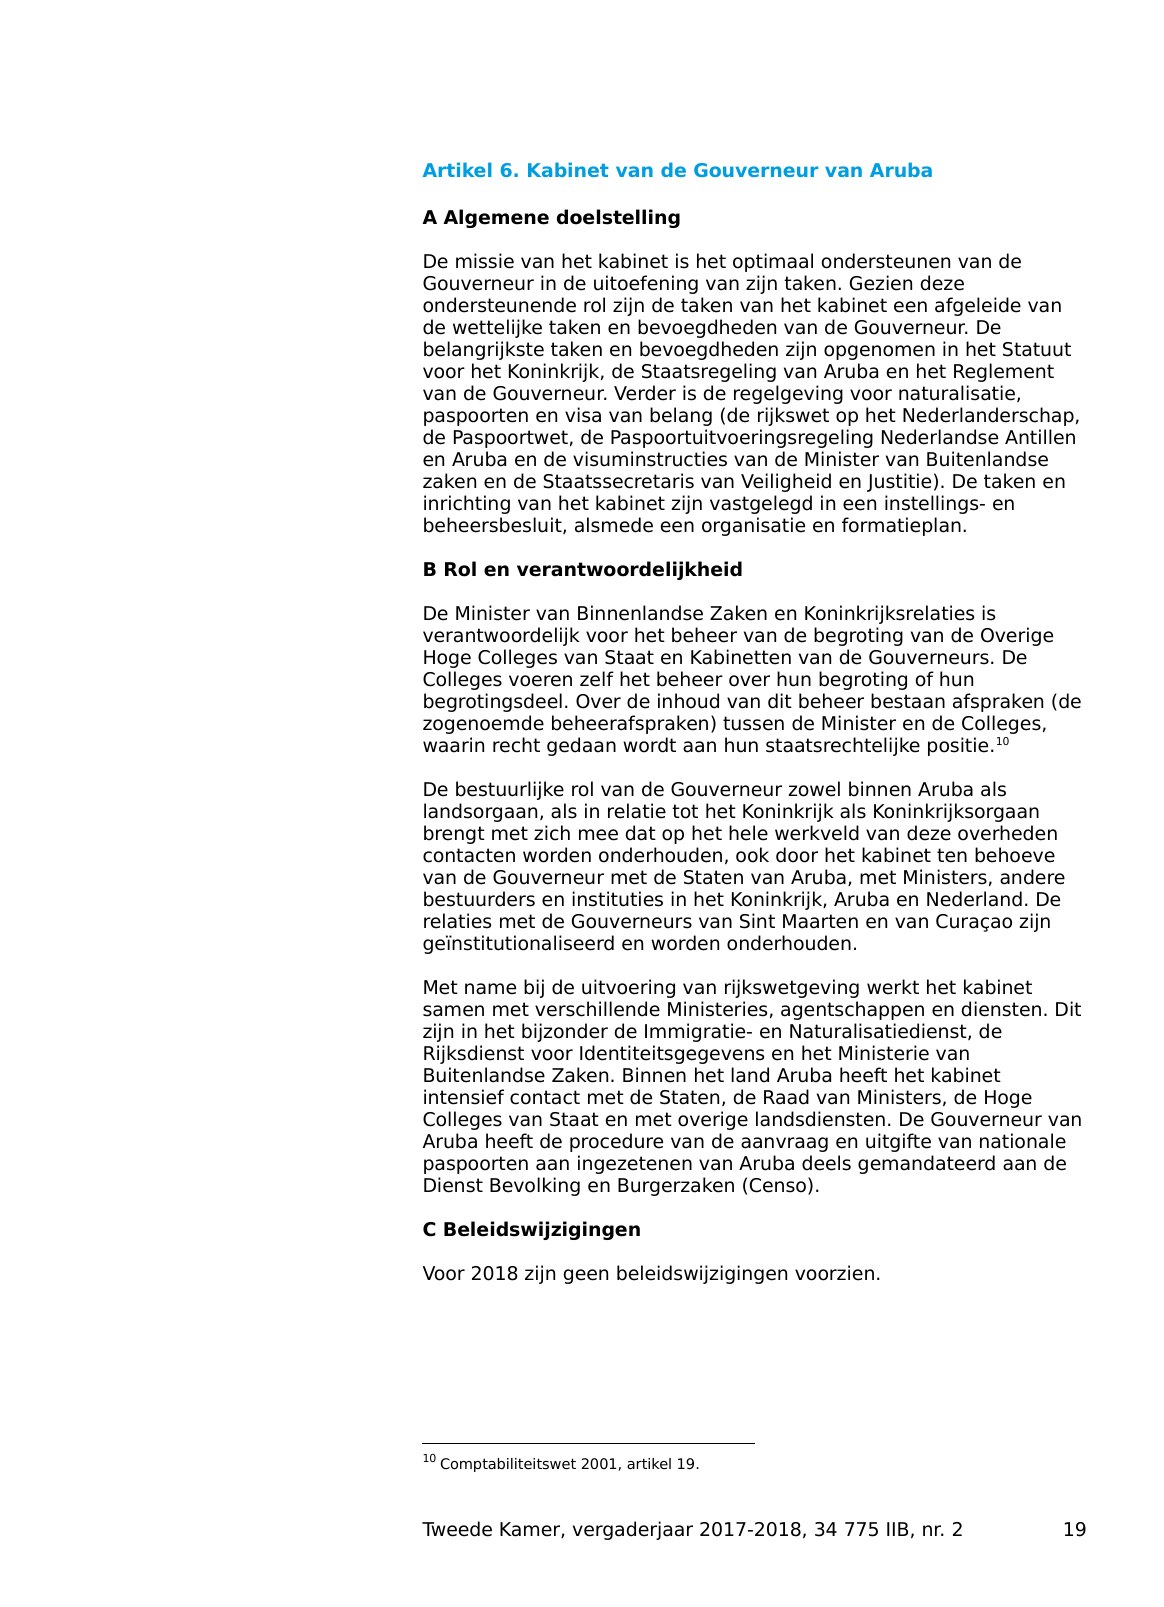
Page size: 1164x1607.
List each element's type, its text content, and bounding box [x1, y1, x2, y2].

text De missie van het kabinet is het optimaal ondersteunen van de Gouverneur in de uitoefening van zijn taken. Gezien deze ondersteunende rol zijn de taken van het kabinet een afgeleide van de wettelijke taken en bevoegdheden van de Gouverneur. De belangrijkste taken en bevoegdheden zijn opgenomen in het Statuut voor het Koninkrijk, de Staatsregeling van Aruba en het Reglement van de Gouverneur. Verder is de regelgeving voor naturalisatie, paspoorten en visa van belang (de rijkswet op het Nederlanderschap, de Paspoortwet, de Paspoortuitvoeringsregeling Nederlandse Antillen en Aruba en de visuminstructies van de Minister van Buitenlandse zaken en de Staatssecretaris van Veiligheid en Justitie). De taken en inrichting van het kabinet zijn vastgelegd in een instellings- en beheersbesluit, alsmede een organisatie en formatieplan. [422, 251, 1087, 537]
subtitle B Rol en verantwoordelijkheid [422, 559, 1087, 581]
subtitle A Algemene doelstelling [422, 207, 1087, 229]
text Comptabiliteitswet 2001, artikel 19. [422, 1452, 1087, 1474]
text Voor 2018 zijn geen beleidswijzigingen voorzien. [422, 1263, 1087, 1285]
subtitle C Beleidswijzigingen [422, 1219, 1087, 1241]
text De bestuurlijke rol van de Gouverneur zowel binnen Aruba als landsorgaan, als in relatie tot het Koninkrijk als Koninkrijksorgaan brengt met zich mee dat op het hele werkveld van deze overheden contacten worden onderhouden, ook door het kabinet ten behoeve van de Gouverneur met de Staten van Aruba, met Ministers, andere bestuurders en instituties in het Koninkrijk, Aruba en Nederland. De relaties met de Gouverneurs van Sint Maarten en van Curaçao zijn geïnstitutionaliseerd en worden onderhouden. [422, 779, 1087, 955]
text Met name bij de uitvoering van rijkswetgeving werkt het kabinet samen met verschillende Ministeries, agentschappen en diensten. Dit zijn in het bijzonder de Immigratie- en Naturalisatiedienst, de Rijksdienst voor Identiteitsgegevens en het Ministerie van Buitenlandse Zaken. Binnen het land Aruba heeft het kabinet intensief contact met de Staten, de Raad van Ministers, de Hoge Colleges van Staat en met overige landsdiensten. De Gouverneur van Aruba heeft de procedure van de aanvraag en uitgifte van nationale paspoorten aan ingezetenen van Aruba deels gemandateerd aan de Dienst Bevolking en Burgerzaken (Censo). [422, 977, 1087, 1197]
subtitle Artikel 6. Kabinet van de Gouverneur van Aruba [422, 160, 1087, 182]
text De Minister van Binnenlandse Zaken en Koninkrijksrelaties is verantwoordelijk voor het beheer van de begroting van de Overige Hoge Colleges van Staat en Kabinetten van de Gouverneurs. De Colleges voeren zelf het beheer over hun begroting of hun begrotingsdeel. Over de inhoud van dit beheer bestaan afspraken (de zogenoemde beheerafspraken) tussen de Minister en de Colleges, waarin recht gedaan wordt aan hun staatsrechtelijke positie. [422, 603, 1087, 757]
